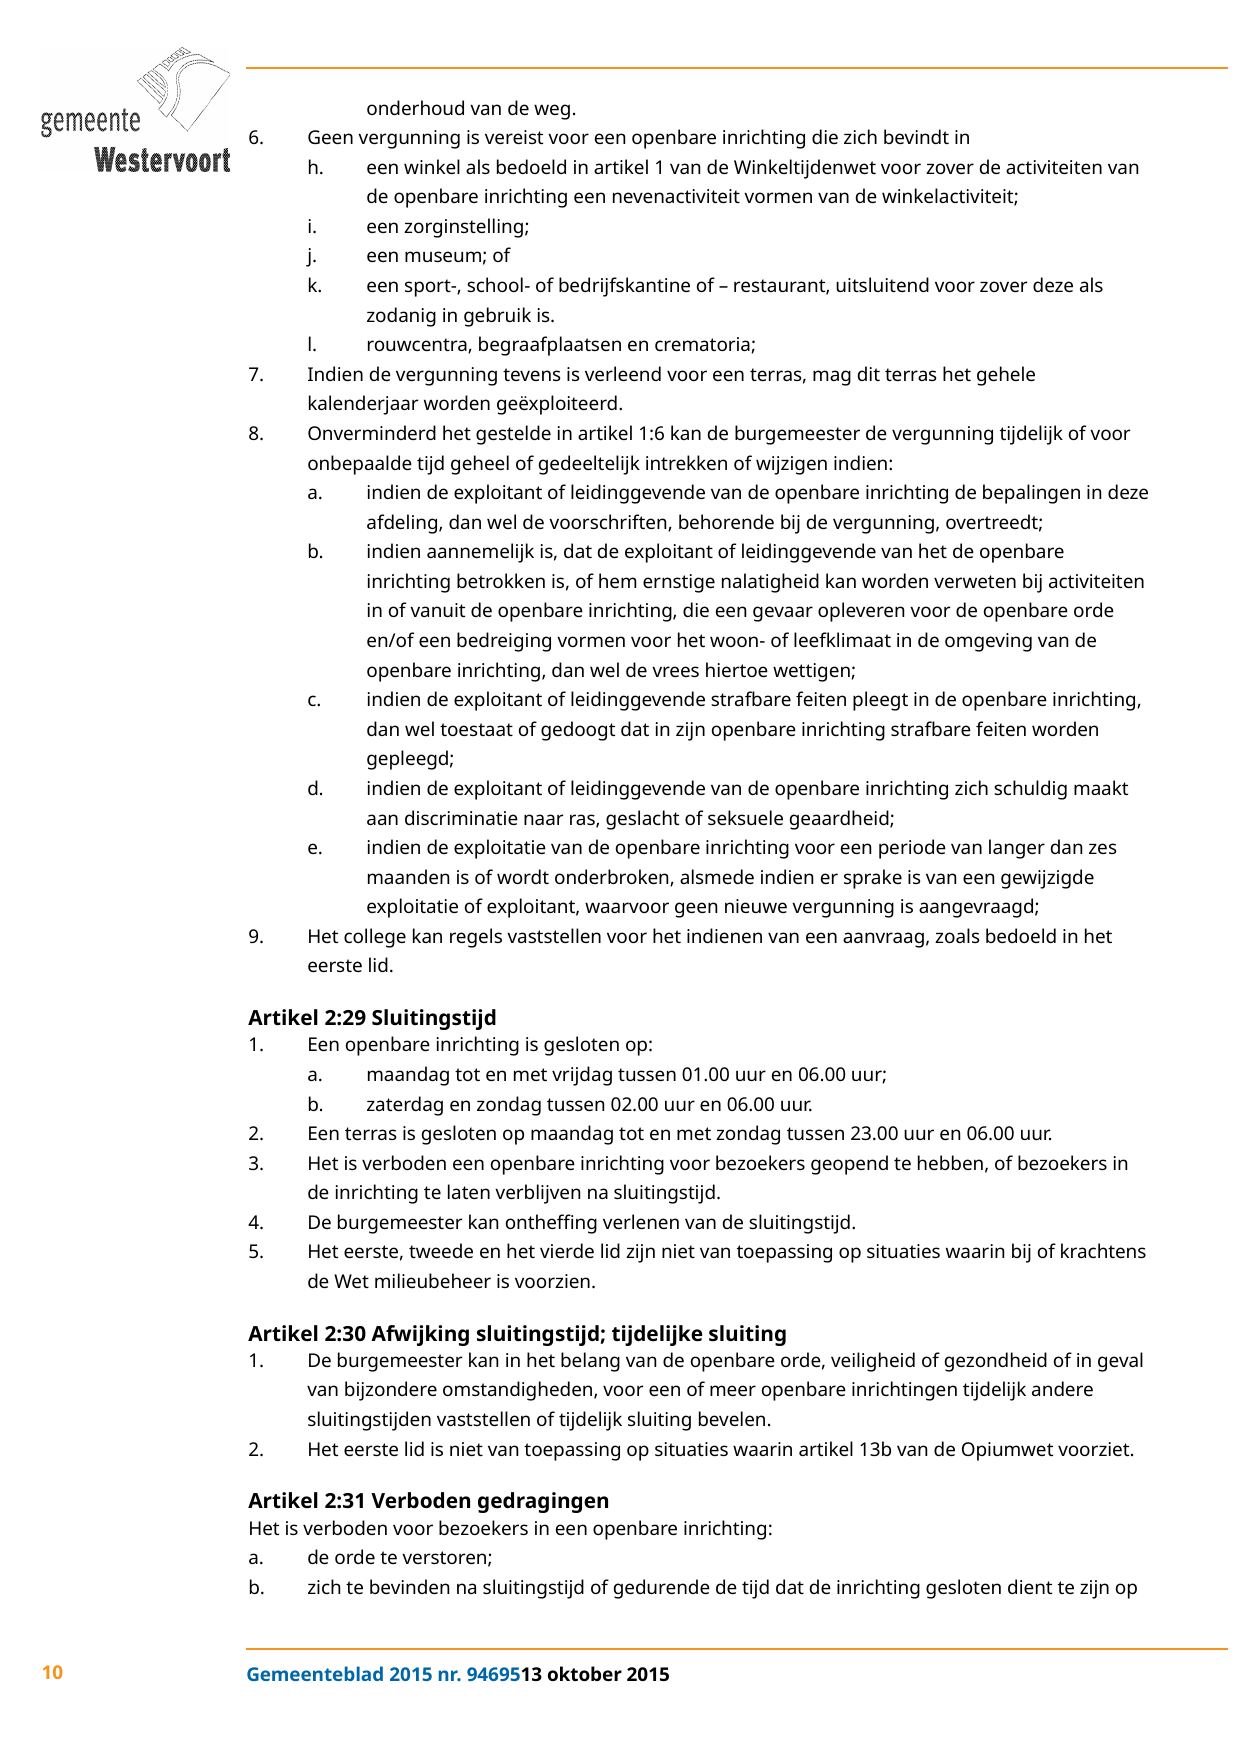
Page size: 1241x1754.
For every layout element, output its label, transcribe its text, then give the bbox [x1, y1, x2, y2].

list Het eerste, tweede en het vierde lid zijn niet van toepassing op situaties waarin bij of krachtens de Wet milieubeheer is voorzien. [248, 1239, 1152, 1294]
list indien aannemelijk is, dat de exploitant of leidinggevende van het de openbare inrichting betrokken is, of hem ernstige nalatigheid kan worden verweten bij activiteiten in of vanuit de openbare inrichting, die een gevaar opleveren voor de openbare orde en/of een bedreiging vormen voor het woon- of leefklimaat in de omgeving van de openbare inrichting, dan wel de vrees hiertoe wettigen; [307, 538, 1152, 683]
list maandag tot en met vrijdag tussen 01.00 uur en 06.00 uur; [307, 1061, 1152, 1087]
list onderhoud van de weg. [307, 95, 1152, 121]
list De burgemeester kan ontheffing verlenen van de sluitingstijd. [248, 1209, 1152, 1235]
list indien de exploitatie van de openbare inrichting voor een periode van langer dan zes maanden is of wordt onderbroken, alsmede indien er sprake is van een gewijzigde exploitatie of exploitant, waarvoor geen nieuwe vergunning is aangevraagd; [307, 834, 1152, 919]
list Het college kan regels vaststellen voor het indienen van een aanvraag, zoals bedoeld in het eerste lid. [248, 923, 1152, 978]
list Geen vergunning is vereist voor een openbare inrichting die zich bevindt in [248, 124, 1152, 150]
list een museum; of [307, 243, 1152, 268]
list Een terras is gesloten op maandag tot en met zondag tussen 23.00 uur en 06.00 uur. [248, 1120, 1152, 1146]
list indien de exploitant of leidinggevende van de openbare inrichting zich schuldig maakt aan discriminatie naar ras, geslacht of seksuele geaardheid; [307, 775, 1152, 831]
list Indien de vergunning tevens is verleend voor een terras, mag dit terras het gehele kalenderjaar worden geëxploiteerd. [248, 361, 1152, 416]
list zaterdag en zondag tussen 02.00 uur en 06.00 uur. [307, 1091, 1152, 1116]
list Een openbare inrichting is gesloten op: [248, 1032, 1152, 1057]
text Het is verboden voor bezoekers in een openbare inrichting: [248, 1515, 1152, 1540]
list een sport-, school- of bedrijfskantine of – restaurant, uitsluitend voor zover deze als zodanig in gebruik is. [307, 272, 1152, 328]
list indien de exploitant of leidinggevende van de openbare inrichting de bepalingen in deze afdeling, dan wel de voorschriften, behorende bij de vergunning, overtreedt; [307, 479, 1152, 535]
list De burgemeester kan in het belang van de openbare orde, veiligheid of gezondheid of in geval van bijzondere omstandigheden, voor een of meer openbare inrichtingen tijdelijk andere sluitingstijden vaststellen of tijdelijk sluiting bevelen. [248, 1347, 1152, 1432]
picture [41, 47, 231, 172]
list Het eerste lid is niet van toepassing op situaties waarin artikel 13b van de Opiumwet voorziet. [248, 1436, 1152, 1462]
list Onverminderd het gestelde in artikel 1:6 kan de burgemeester de vergunning tijdelijk of voor onbepaalde tijd geheel of gedeeltelijk intrekken of wijzigen indien: [248, 420, 1152, 476]
list Het is verboden een openbare inrichting voor bezoekers geopend te hebben, of bezoekers in de inrichting te laten verblijven na sluitingstijd. [248, 1150, 1152, 1205]
text Artikel 2:30 Afwijking sluitingstijd; tijdelijke sluiting [248, 1319, 1152, 1347]
text Artikel 2:29 Sluitingstijd [248, 1003, 1152, 1032]
list zich te bevinden na sluitingstijd of gedurende de tijd dat de inrichting gesloten dient te zijn op [248, 1574, 1152, 1599]
list indien de exploitant of leidinggevende strafbare feiten pleegt in de openbare inrichting, dan wel toestaat of gedoogt dat in zijn openbare inrichting strafbare feiten worden gepleegd; [307, 686, 1152, 771]
list de orde te verstoren; [248, 1544, 1152, 1570]
list een winkel als bedoeld in artikel 1 van de Winkeltijdenwet voor zover de activiteiten van de openbare inrichting een nevenactiviteit vormen van de winkelactiviteit; [307, 154, 1152, 209]
list rouwcentra, begraafplaatsen en crematoria; [307, 331, 1152, 357]
text Artikel 2:31 Verboden gedragingen [248, 1486, 1152, 1515]
list een zorginstelling; [307, 213, 1152, 239]
